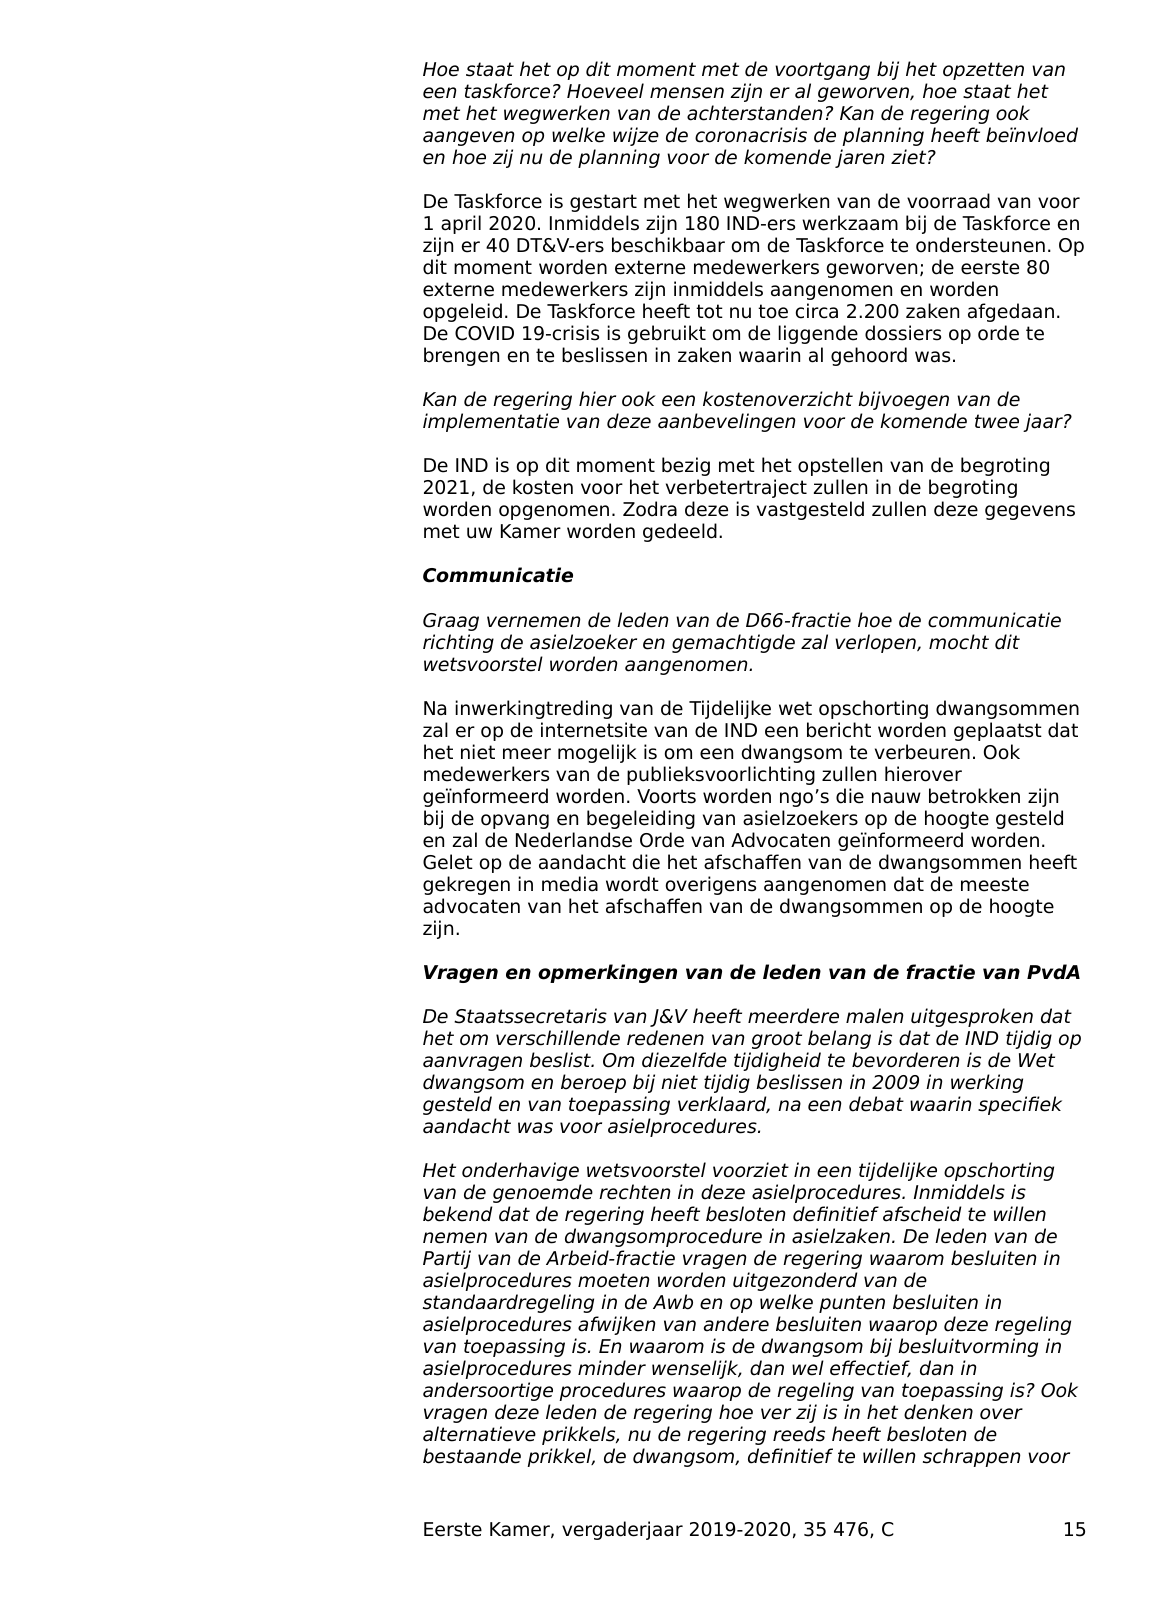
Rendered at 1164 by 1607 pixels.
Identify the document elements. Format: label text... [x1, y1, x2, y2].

text Graag vernemen de leden van de D66-fractie hoe de communicatie richting de asielzoeker en gemachtigde zal verlopen, mocht dit wetsvoorstel worden aangenomen. [422, 609, 1087, 676]
text Het onderhavige wetsvoorstel voorziet in een tijdelijke opschorting van de genoemde rechten in deze asielprocedures. Inmiddels is bekend dat de regering heeft besloten definitief afscheid te willen nemen van de dwangsomprocedure in asielzaken. De leden van de Partij van de Arbeid-fractie vragen de regering waarom besluiten in asielprocedures moeten worden uitgezonderd van de standaardregeling in de Awb en op welke punten besluiten in asielprocedures afwijken van andere besluiten waarop deze regeling van toepassing is. En waarom is de dwangsom bij besluitvorming in asielprocedures minder wenselijk, dan wel effectief, dan in andersoortige procedures waarop de regeling van toepassing is? Ook vragen deze leden de regering hoe ver zij is in het denken over alternatieve prikkels, nu de regering reeds heeft besloten de bestaande prikkel, de dwangsom, definitief te willen schrappen voor [422, 1160, 1087, 1468]
subtitle Vragen en opmerkingen van de leden van de fractie van PvdA [422, 962, 1087, 984]
subtitle Communicatie [422, 565, 1087, 587]
text Na inwerkingtreding van de Tijdelijke wet opschorting dwangsommen zal er op de internetsite van de IND een bericht worden geplaatst dat het niet meer mogelijk is om een dwangsom te verbeuren. Ook medewerkers van de publieksvoorlichting zullen hierover geïnformeerd worden. Voorts worden ngo’s die nauw betrokken zijn bij de opvang en begeleiding van asielzoekers op de hoogte gesteld en zal de Nederlandse Orde van Advocaten geïnformeerd worden. Gelet op de aandacht die het afschaffen van de dwangsommen heeft gekregen in media wordt overigens aangenomen dat de meeste advocaten van het afschaffen van de dwangsommen op de hoogte zijn. [422, 698, 1087, 939]
text Hoe staat het op dit moment met de voortgang bij het opzetten van een taskforce? Hoeveel mensen zijn er al geworven, hoe staat het met het wegwerken van de achterstanden? Kan de regering ook aangeven op welke wijze de coronacrisis de planning heeft beïnvloed en hoe zij nu de planning voor de komende jaren ziet? [422, 59, 1087, 169]
text De Taskforce is gestart met het wegwerken van de voorraad van voor 1 april 2020. Inmiddels zijn 180 IND-ers werkzaam bij de Taskforce en zijn er 40 DT&V-ers beschikbaar om de Taskforce te ondersteunen. Op dit moment worden externe medewerkers geworven; de eerste 80 externe medewerkers zijn inmiddels aangenomen en worden opgeleid. De Taskforce heeft tot nu toe circa 2.200 zaken afgedaan. De COVID 19-crisis is gebruikt om de liggende dossiers op orde te brengen en te beslissen in zaken waarin al gehoord was. [422, 191, 1087, 367]
text Kan de regering hier ook een kostenoverzicht bijvoegen van de implementatie van deze aanbevelingen voor de komende twee jaar? [422, 389, 1087, 433]
text De IND is op dit moment bezig met het opstellen van de begroting 2021, de kosten voor het verbetertraject zullen in de begroting worden opgenomen. Zodra deze is vastgesteld zullen deze gegevens met uw Kamer worden gedeeld. [422, 455, 1087, 543]
text De Staatssecretaris van J&V heeft meerdere malen uitgesproken dat het om verschillende redenen van groot belang is dat de IND tijdig op aanvragen beslist. Om diezelfde tijdigheid te bevorderen is de Wet dwangsom en beroep bij niet tijdig beslissen in 2009 in werking gesteld en van toepassing verklaard, na een debat waarin specifiek aandacht was voor asielprocedures. [422, 1006, 1087, 1138]
